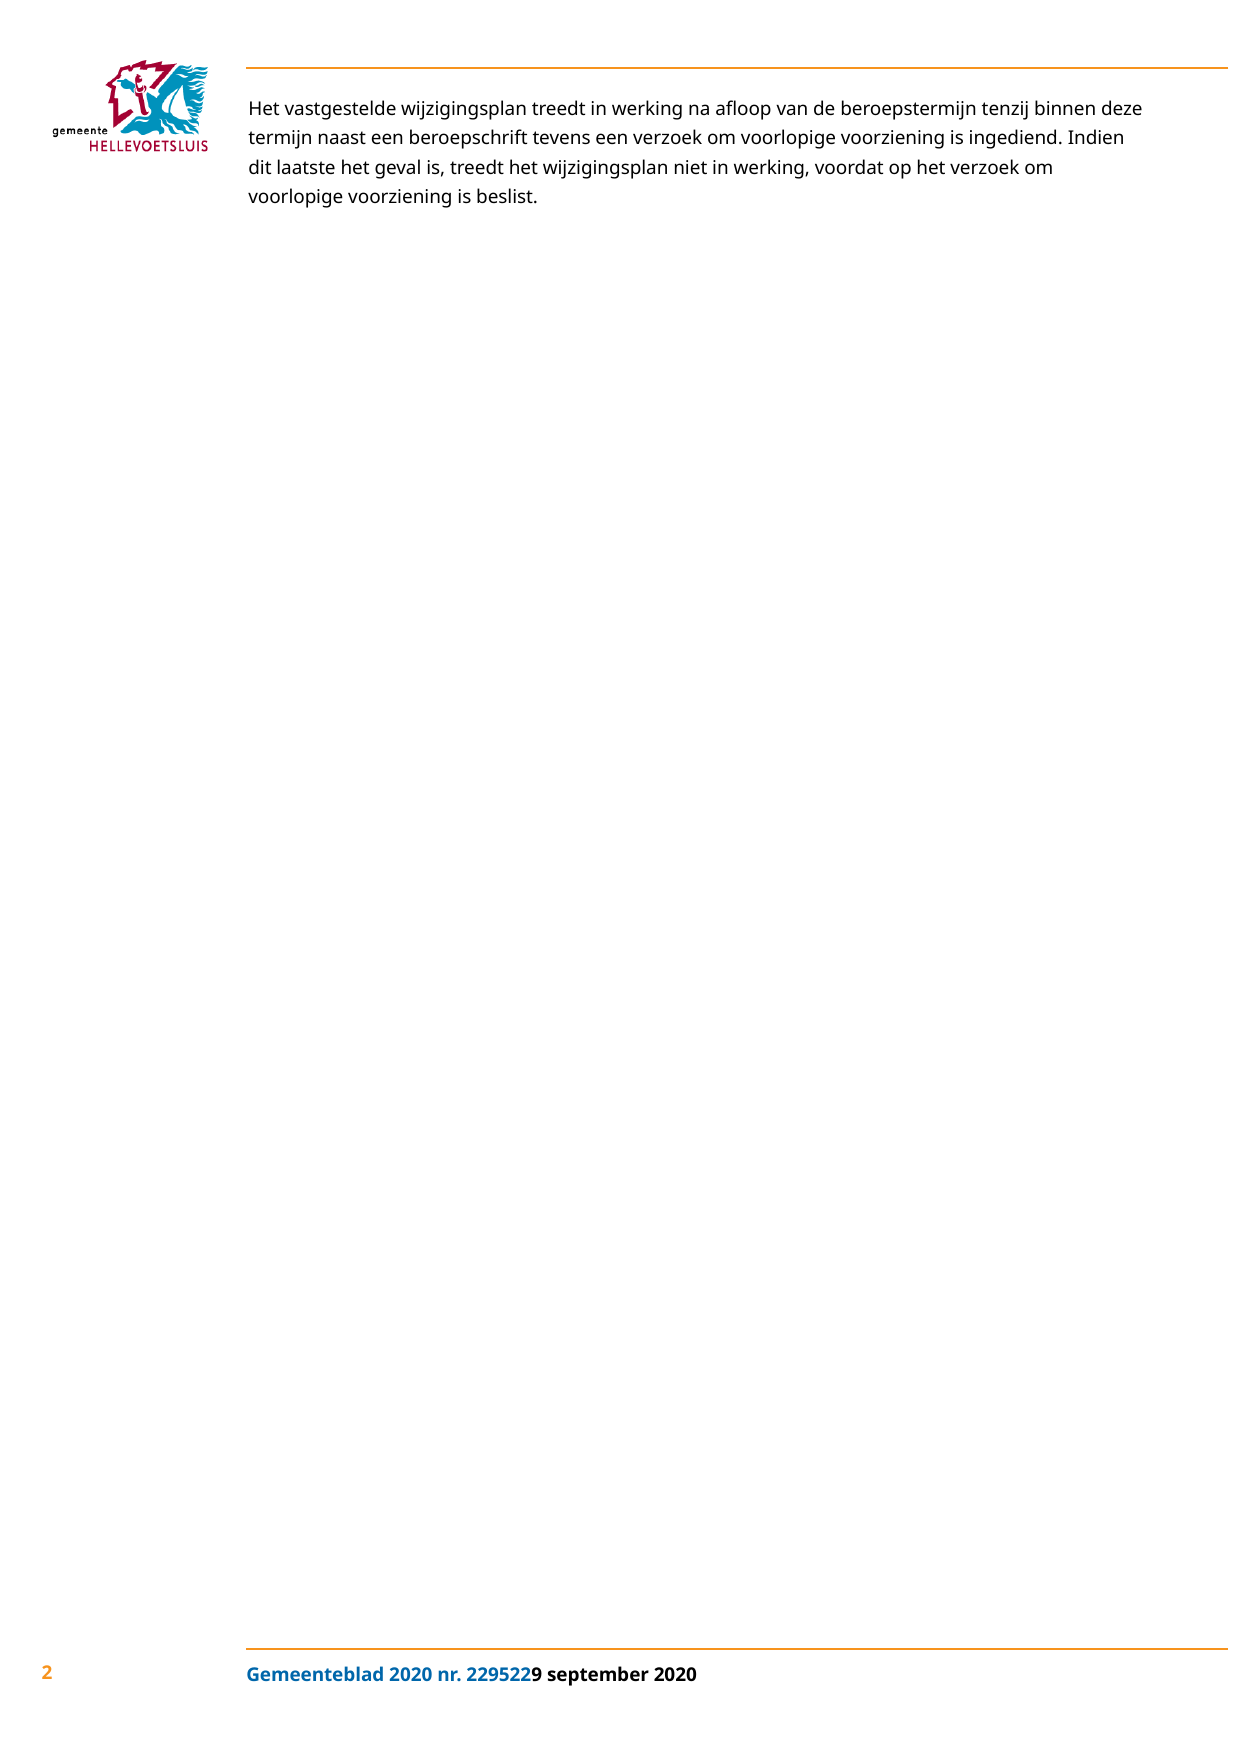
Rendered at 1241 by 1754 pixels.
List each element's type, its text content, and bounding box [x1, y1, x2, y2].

picture [41, 47, 231, 172]
text Het vastgestelde wijzigingsplan treedt in werking na afloop van de beroepstermijn tenzij binnen deze termijn naast een beroepschrift tevens een verzoek om voorlopige voorziening is ingediend. Indien dit laatste het geval is, treedt het wijzigingsplan niet in werking, voordat op het verzoek om voorlopige voorziening is beslist. [248, 95, 1152, 209]
